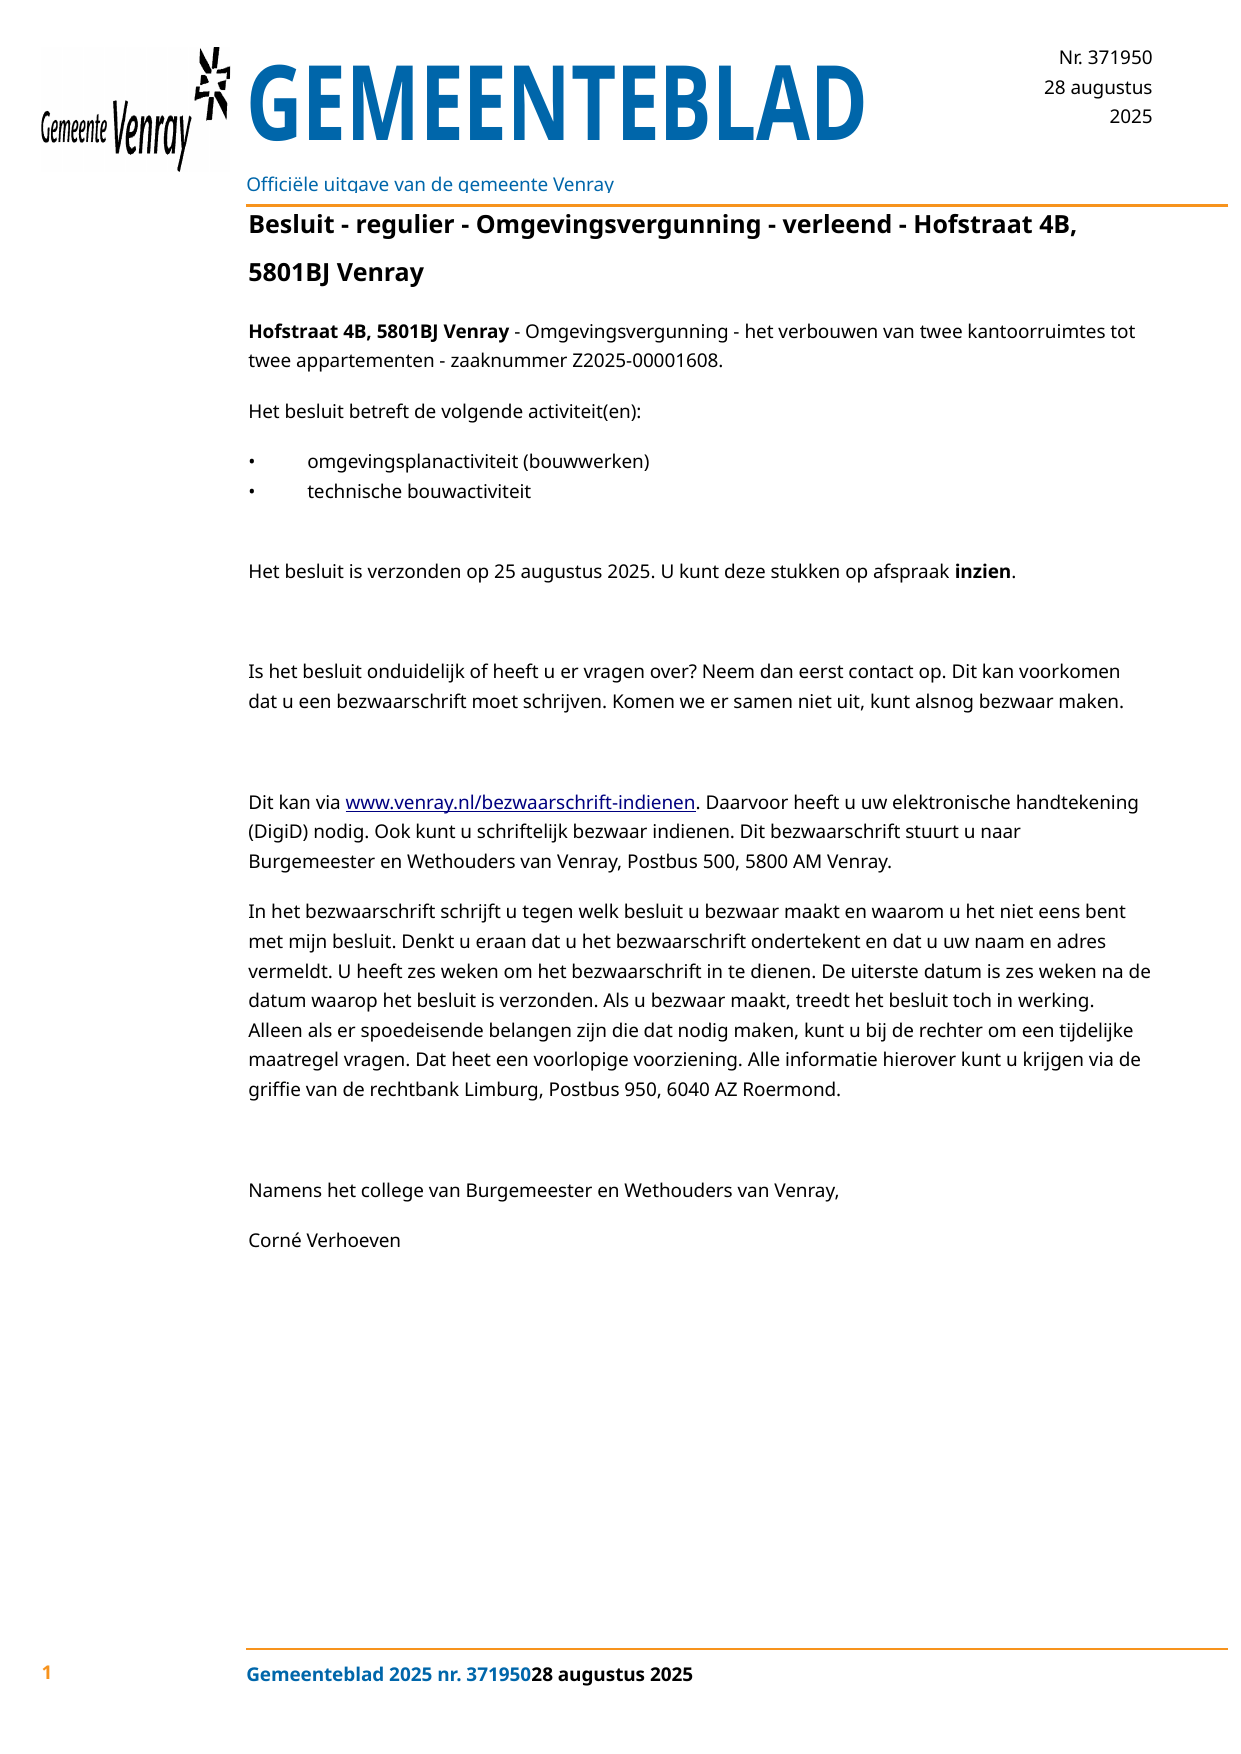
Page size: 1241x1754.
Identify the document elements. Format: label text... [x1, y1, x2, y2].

text Is het besluit onduidelijk of heeft u er vragen over? Neem dan eerst contact op. Dit kan voorkomen dat u een bezwaarschrift moet schrijven. Komen we er samen niet uit, kunt alsnog bezwaar maken. [248, 659, 1152, 714]
text Het besluit is verzonden op 25 augustus 2025. U kunt deze stukken op afspraak inzien. [248, 558, 1152, 584]
list omgevingsplanactiviteit (bouwwerken) [248, 448, 1152, 474]
text Het besluit betreft de volgende activiteit(en): [248, 398, 1152, 424]
text Besluit - regulier - Omgevingsvergunning - verleend - Hofstraat 4B, 5801BJ Venray [248, 207, 1152, 288]
text Dit kan via www.venray.nl/bezwaarschrift-indienen. Daarvoor heeft u uw elektronische handtekening (DigiD) nodig. Ook kunt u schriftelijk bezwaar indienen. Dit bezwaarschrift stuurt u naar Burgemeester en Wethouders van Venray, Postbus 500, 5800 AM Venray. [248, 789, 1152, 874]
text In het bezwaarschrift schrijft u tegen welk besluit u bezwaar maakt en waarom u het niet eens bent met mijn besluit. Denkt u eraan dat u het bezwaarschrift ondertekent en dat u uw naam en adres vermeldt. U heeft zes weken om het bezwaarschrift in te dienen. De uiterste datum is zes weken na de datum waarop het besluit is verzonden. Als u bezwaar maakt, treedt het besluit toch in werking. Alleen als er spoedeisende belangen zijn die dat nodig maken, kunt u bij de rechter om een tijdelijke maatregel vragen. Dat heet een voorlopige voorziening. Alle informatie hierover kunt u krijgen via de griffie van de rechtbank Limburg, Postbus 950, 6040 AZ Roermond. [248, 899, 1152, 1102]
text Corné Verhoeven [248, 1227, 1152, 1253]
text Hofstraat 4B, 5801BJ Venray - Omgevingsvergunning - het verbouwen van twee kantoorruimtes tot twee appartementen - zaaknummer Z2025-00001608. [248, 318, 1152, 373]
picture [41, 47, 231, 172]
text Namens het college van Burgemeester en Wethouders van Venray, [248, 1177, 1152, 1203]
list technische bouwactiviteit [248, 478, 1152, 504]
